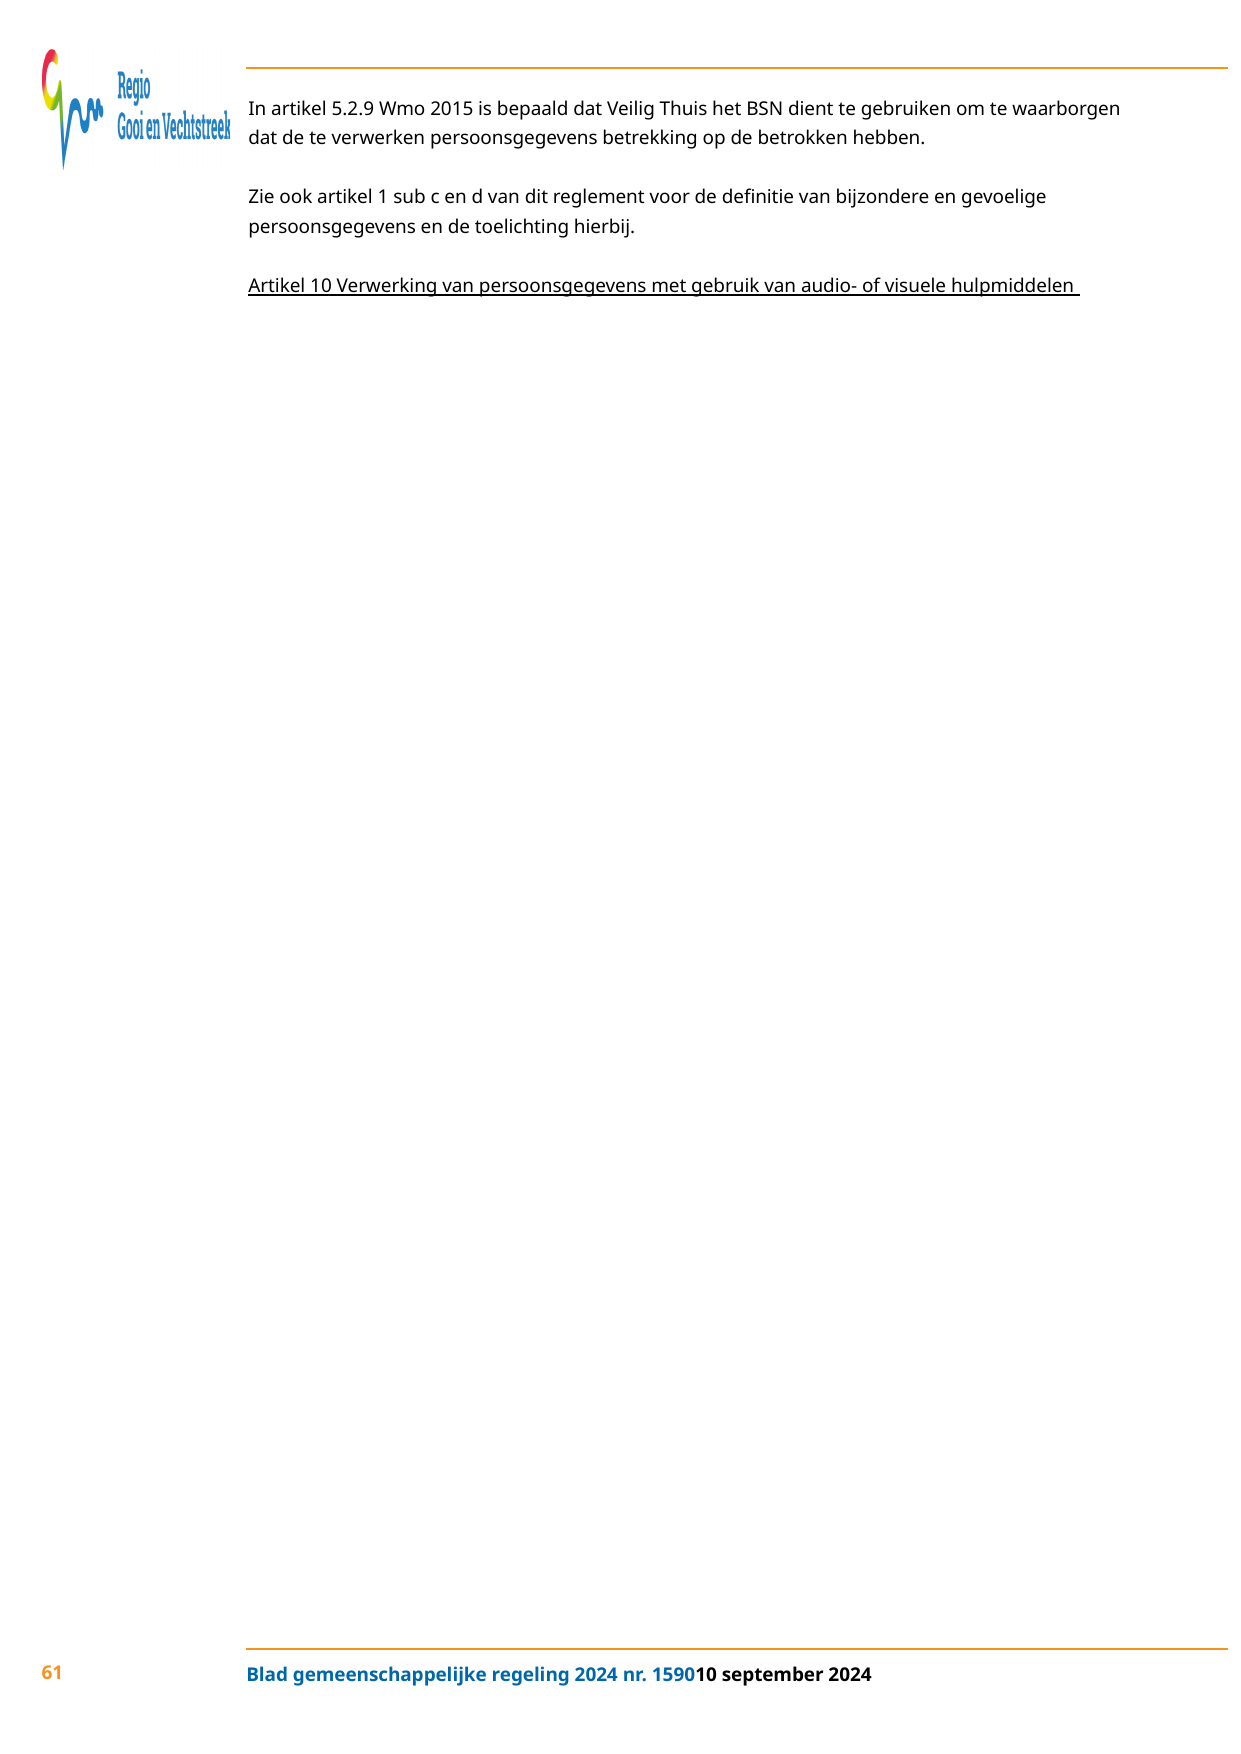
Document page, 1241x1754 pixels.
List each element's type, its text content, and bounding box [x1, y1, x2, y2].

picture [41, 47, 231, 172]
text In artikel 5.2.9 Wmo 2015 is bepaald dat Veilig Thuis het BSN dient te gebruiken om te waarborgen dat de te verwerken persoonsgegevens betrekking op de betrokken hebben. [248, 95, 1152, 150]
text Zie ook artikel 1 sub c en d van dit reglement voor de definitie van bijzondere en gevoelige persoonsgegevens en de toelichting hierbij. [248, 183, 1152, 239]
text Artikel 10 Verwerking van persoonsgegevens met gebruik van audio- of visuele hulpmiddelen [248, 272, 1152, 298]
